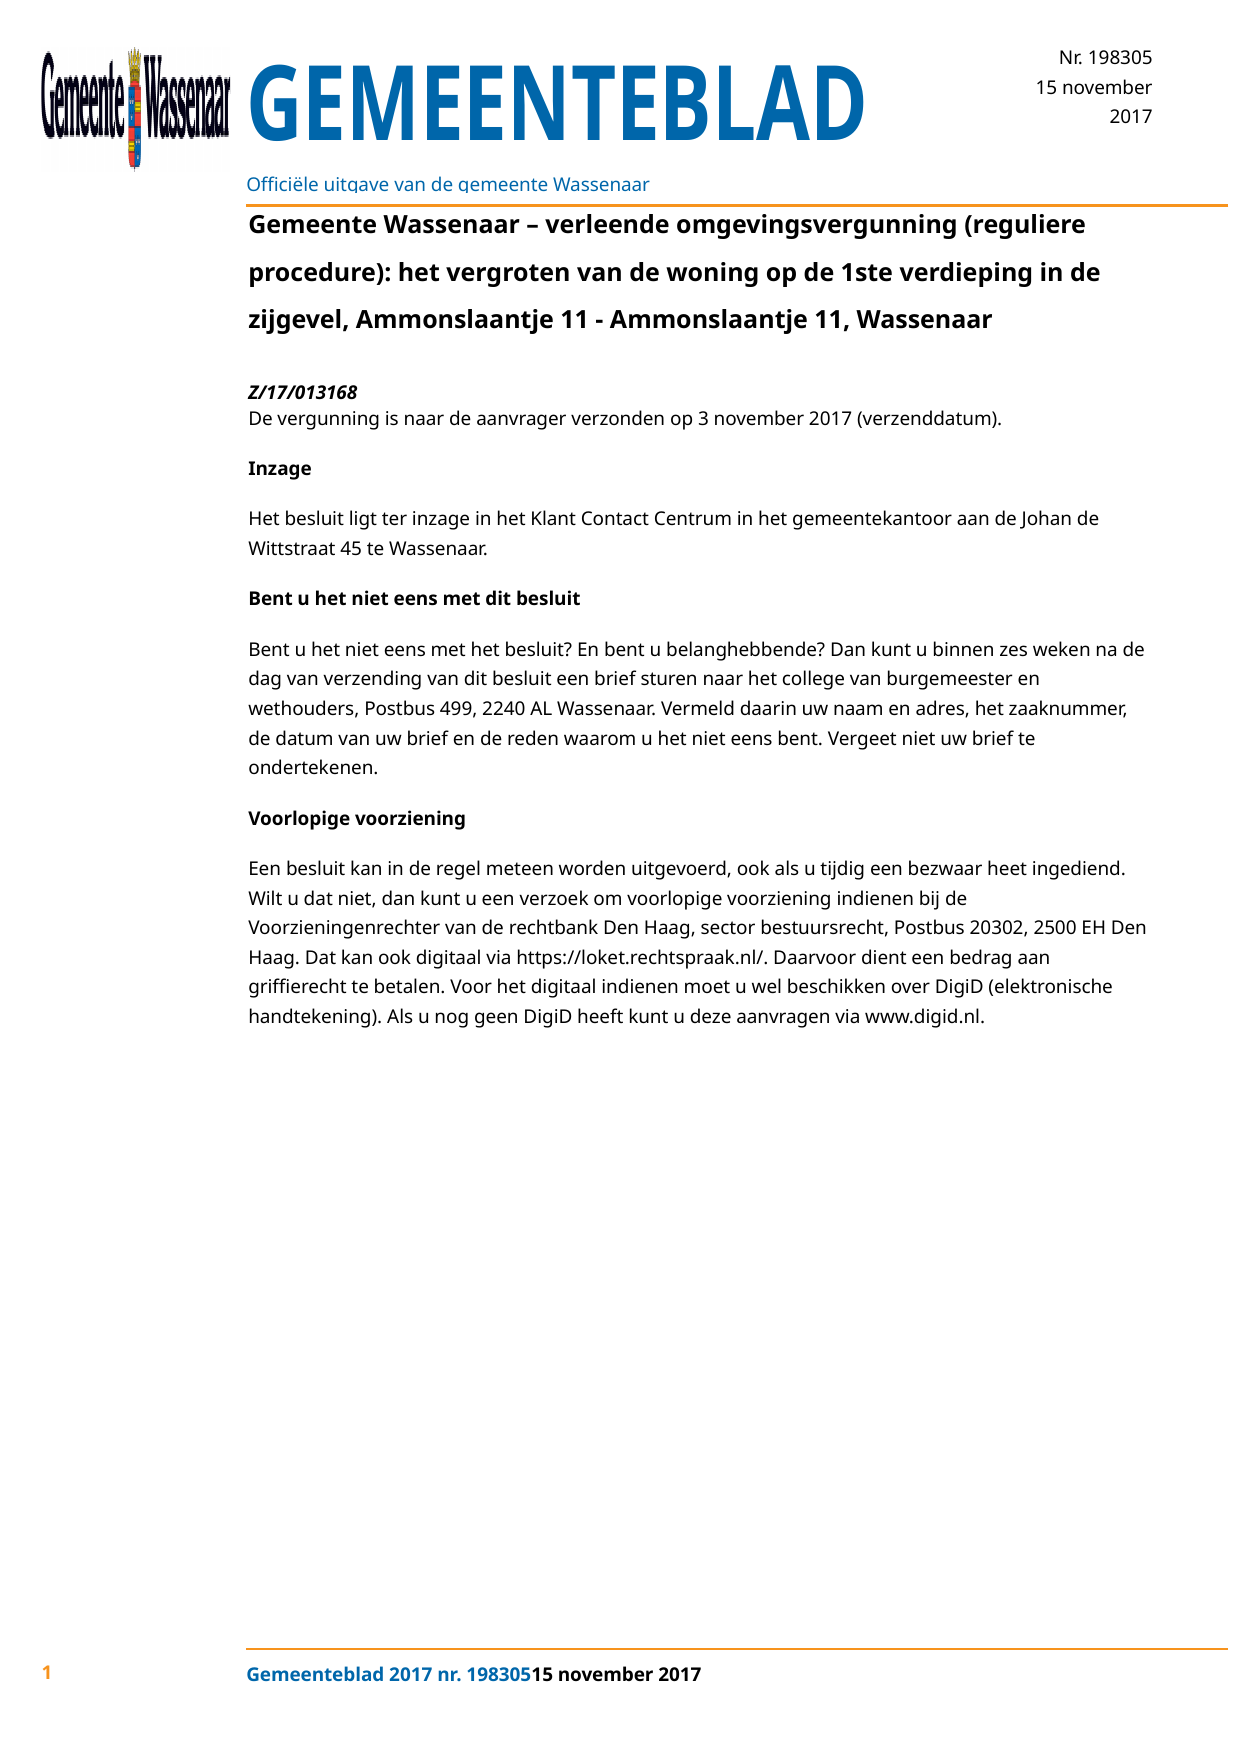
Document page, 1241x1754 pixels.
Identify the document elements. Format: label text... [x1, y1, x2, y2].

text Gemeente Wassenaar – verleende omgevingsvergunning (reguliere procedure): het vergroten van de woning op de 1ste verdieping in de zijgevel, Ammonslaantje 11 - Ammonslaantje 11, Wassenaar [248, 207, 1152, 336]
text Een besluit kan in de regel meteen worden uitgevoerd, ook als u tijdig een bezwaar heet ingediend. Wilt u dat niet, dan kunt u een verzoek om voorlopige voorziening indienen bij de Voorzieningenrechter van de rechtbank Den Haag, sector bestuursrecht, Postbus 20302, 2500 EH Den Haag. Dat kan ook digitaal via https://loket.rechtspraak.nl/. Daarvoor dient een bedrag aan griffierecht te betalen. Voor het digitaal indienen moet u wel beschikken over DigiD (elektronische handtekening). Als u nog geen DigiD heeft kunt u deze aanvragen via www.digid.nl. [248, 855, 1152, 1029]
text Z/17/013168 [248, 379, 1152, 405]
text Bent u het niet eens met dit besluit [248, 586, 1152, 611]
text Het besluit ligt ter inzage in het Klant Contact Centrum in het gemeentekantoor aan de Johan de Wittstraat 45 te Wassenaar. [248, 506, 1152, 561]
text Inzage [248, 455, 1152, 481]
picture [41, 47, 231, 172]
text De vergunning is naar de aanvrager verzonden op 3 november 2017 (verzenddatum). [248, 405, 1152, 431]
text Voorlopige voorziening [248, 805, 1152, 831]
text Bent u het niet eens met het besluit? En bent u belanghebbende? Dan kunt u binnen zes weken na de dag van verzending van dit besluit een brief sturen naar het college van burgemeester en wethouders, Postbus 499, 2240 AL Wassenaar. Vermeld daarin uw naam en adres, het zaaknummer, de datum van uw brief en de reden waarom u het niet eens bent. Vergeet niet uw brief te ondertekenen. [248, 636, 1152, 780]
